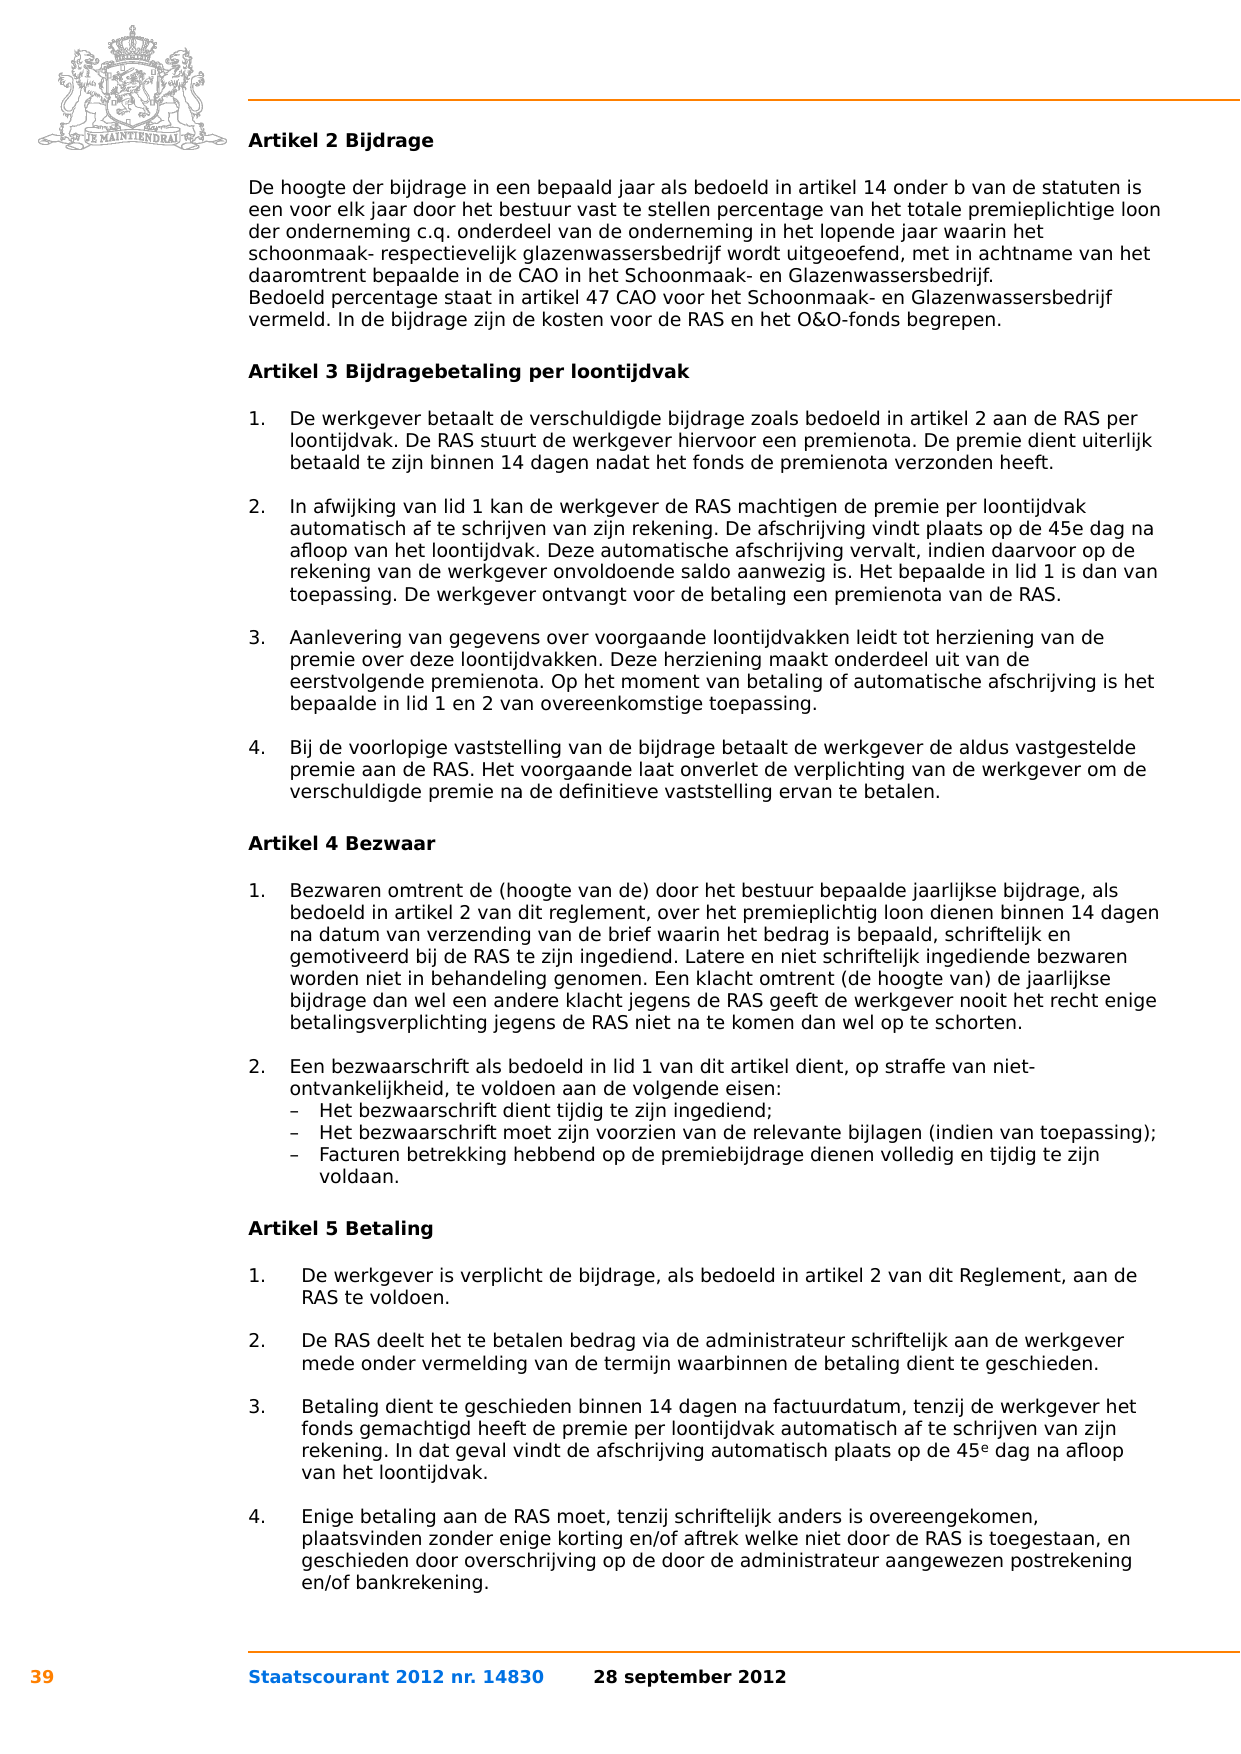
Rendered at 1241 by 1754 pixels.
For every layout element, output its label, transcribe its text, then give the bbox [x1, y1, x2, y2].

text Bedoeld percentage staat in artikel 47 CAO voor het Schoonmaak- en Glazenwassersbedrijf vermeld. In de bijdrage zijn de kosten voor de RAS en het O&O-fonds begrepen. [248, 287, 1163, 331]
subtitle Artikel 3 Bijdragebetaling per loontijdvak [248, 361, 1163, 383]
text 4. Enige betaling aan de RAS moet, tenzij schriftelijk anders is overeengekomen, plaatsvinden zonder enige korting en/of aftrek welke niet door de RAS is toegestaan, en geschieden door overschrijving op de door de administrateur aangewezen postrekening en/of bankrekening. [248, 1506, 1163, 1594]
text 2. In afwijking van lid 1 kan de werkgever de RAS machtigen de premie per loontijdvak automatisch af te schrijven van zijn rekening. De afschrijving vindt plaats op de 45e dag na afloop van het loontijdvak. Deze automatische afschrijving vervalt, indien daarvoor op de rekening van de werkgever onvoldoende saldo aanwezig is. Het bepaalde in lid 1 is dan van toepassing. De werkgever ontvangt voor de betaling een premienota van de RAS. [248, 496, 1163, 605]
text 3. Betaling dient te geschieden binnen 14 dagen na factuurdatum, tenzij de werkgever het fonds gemachtigd heeft de premie per loontijdvak automatisch af te schrijven van zijn rekening. In dat geval vindt de afschrijving automatisch plaats op de 45e dag na afloop van het loontijdvak. [248, 1396, 1163, 1484]
text – Het bezwaarschrift moet zijn voorzien van de relevante bijlagen (indien van toepassing); [289, 1122, 1163, 1144]
text 1. De werkgever betaalt de verschuldigde bijdrage zoals bedoeld in artikel 2 aan de RAS per loontijdvak. De RAS stuurt de werkgever hiervoor een premienota. De premie dient uiterlijk betaald te zijn binnen 14 dagen nadat het fonds de premienota verzonden heeft. [248, 408, 1163, 474]
text – Het bezwaarschrift dient tijdig te zijn ingediend; [289, 1100, 1163, 1122]
text 1. Bezwaren omtrent de (hoogte van de) door het bestuur bepaalde jaarlijkse bijdrage, als bedoeld in artikel 2 van dit reglement, over het premieplichtig loon dienen binnen 14 dagen na datum van verzending van de brief waarin het bedrag is bepaald, schriftelijk en gemotiveerd bij de RAS te zijn ingediend. Latere en niet schriftelijk ingediende bezwaren worden niet in behandeling genomen. Een klacht omtrent (de hoogte van) de jaarlijkse bijdrage dan wel een andere klacht jegens de RAS geeft de werkgever nooit het recht enige betalingsverplichting jegens de RAS niet na te komen dan wel op te schorten. [248, 880, 1163, 1034]
picture [38, 25, 227, 150]
subtitle Artikel 2 Bijdrage [248, 130, 1163, 152]
text 2. Een bezwaarschrift als bedoeld in lid 1 van dit artikel dient, op straffe van niet-ontvankelijkheid, te voldoen aan de volgende eisen: [248, 1056, 1163, 1100]
text 2. De RAS deelt het te betalen bedrag via de administrateur schriftelijk aan de werkgever mede onder vermelding van de termijn waarbinnen de betaling dient te geschieden. [248, 1330, 1163, 1374]
text 1. De werkgever is verplicht de bijdrage, als bedoeld in artikel 2 van dit Reglement, aan de RAS te voldoen. [248, 1264, 1163, 1308]
text 4. Bij de voorlopige vaststelling van de bijdrage betaalt de werkgever de aldus vastgestelde premie aan de RAS. Het voorgaande laat onverlet de verplichting van de werkgever om de verschuldigde premie na de definitieve vaststelling ervan te betalen. [248, 737, 1163, 803]
text De hoogte der bijdrage in een bepaald jaar als bedoeld in artikel 14 onder b van de statuten is een voor elk jaar door het bestuur vast te stellen percentage van het totale premieplichtige loon der onderneming c.q. onderdeel van de onderneming in het lopende jaar waarin het schoonmaak- respectievelijk glazenwassersbedrijf wordt uitgeoefend, met in achtname van het daaromtrent bepaalde in de CAO in het Schoonmaak- en Glazenwassersbedrijf. [248, 177, 1163, 287]
subtitle Artikel 4 Bezwaar [248, 833, 1163, 855]
text 3. Aanlevering van gegevens over voorgaande loontijdvakken leidt tot herziening van de premie over deze loontijdvakken. Deze herziening maakt onderdeel uit van de eerstvolgende premienota. Op het moment van betaling of automatische afschrijving is het bepaalde in lid 1 en 2 van overeenkomstige toepassing. [248, 627, 1163, 715]
text – Facturen betrekking hebbend op de premiebijdrage dienen volledig en tijdig te zijn voldaan. [289, 1144, 1163, 1188]
subtitle Artikel 5 Betaling [248, 1218, 1163, 1239]
